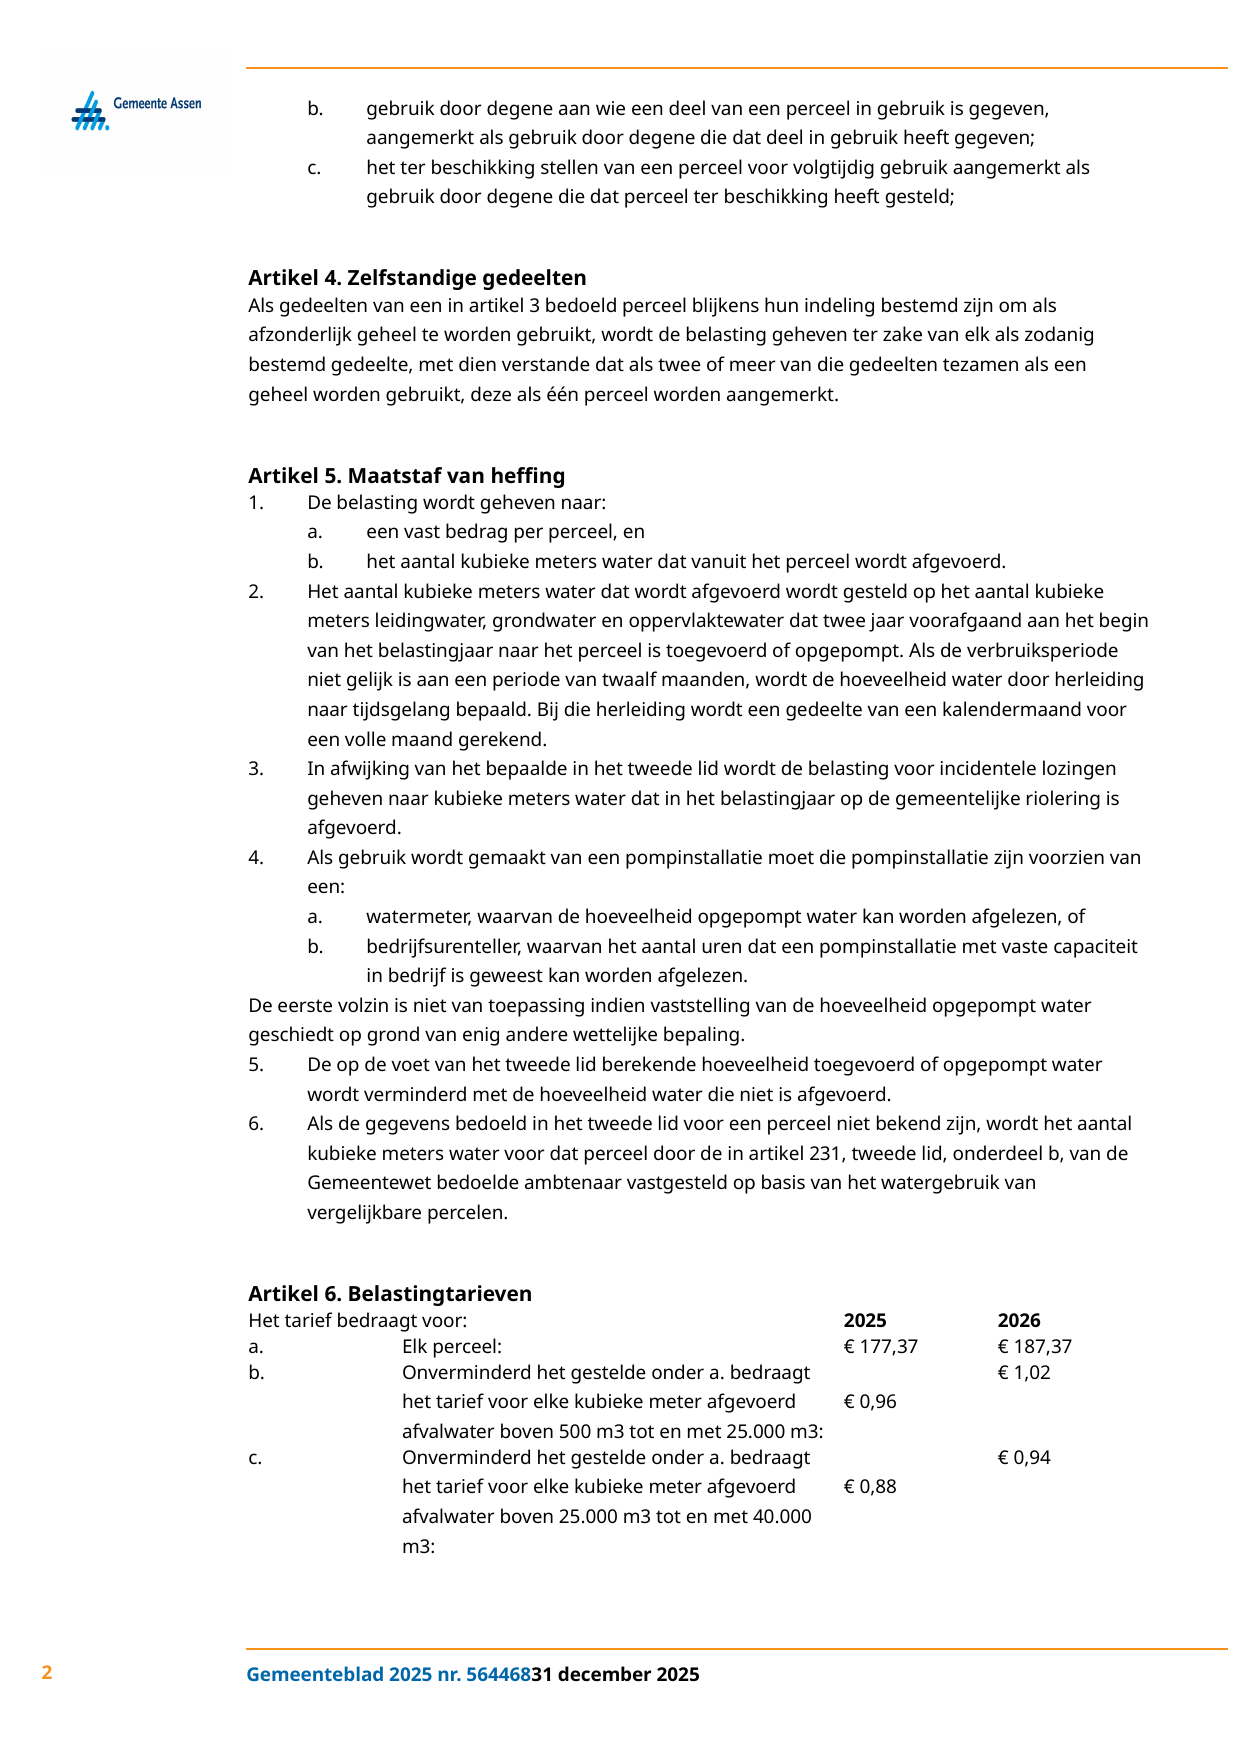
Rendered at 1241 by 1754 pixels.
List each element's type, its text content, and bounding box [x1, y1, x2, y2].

table_cell € 187,37 [998, 1334, 1152, 1359]
table_cell € 1,02 [998, 1359, 1152, 1444]
table_cell Elk perceel: [402, 1334, 844, 1359]
list bedrijfsurenteller, waarvan het aantal uren dat een pompinstallatie met vaste capaciteit in bedrijf is geweest kan worden afgelezen. [307, 933, 1152, 988]
picture [41, 47, 231, 172]
text De eerste volzin is niet van toepassing indien vaststelling van de hoeveelheid opgepompt water geschiedt op grond van enig andere wettelijke bepaling. [248, 992, 1152, 1047]
list gebruik door degene aan wie een deel van een perceel in gebruik is gegeven, aangemerkt als gebruik door degene die dat deel in gebruik heeft gegeven; [307, 95, 1152, 150]
table_cell Onverminderd het gestelde onder a. bedraagt het tarief voor elke kubieke meter afgevoerd afvalwater boven 500 m3 tot en met 25.000 m3: [402, 1359, 844, 1444]
table_cell € 0,88 [844, 1444, 998, 1558]
list De op de voet van het tweede lid berekende hoeveelheid toegevoerd of opgepompt water wordt verminderd met de hoeveelheid water die niet is afgevoerd. [248, 1051, 1152, 1107]
text Als gedeelten van een in artikel 3 bedoeld perceel blijkens hun indeling bestemd zijn om als afzonderlijk geheel te worden gebruikt, wordt de belasting geheven ter zake van elk als zodanig bestemd gedeelte, met dien verstande dat als twee of meer van die gedeelten tezamen als een geheel worden gebruikt, deze als één perceel worden aangemerkt. [248, 292, 1152, 406]
table_header Het tarief bedraagt voor: [248, 1308, 844, 1333]
list Als de gegevens bedoeld in het tweede lid voor een perceel niet bekend zijn, wordt het aantal kubieke meters water voor dat perceel door de in artikel 231, tweede lid, onderdeel b, van de Gemeentewet bedoelde ambtenaar vastgesteld op basis van het watergebruik van vergelijkbare percelen. [248, 1110, 1152, 1225]
list Als gebruik wordt gemaakt van een pompinstallatie moet die pompinstallatie zijn voorzien van een: [248, 844, 1152, 899]
list het ter beschikking stellen van een perceel voor volgtijdig gebruik aangemerkt als gebruik door degene die dat perceel ter beschikking heeft gesteld; [307, 154, 1152, 209]
list De belasting wordt geheven naar: [248, 489, 1152, 515]
table_cell a. [248, 1334, 402, 1359]
list watermeter, waarvan de hoeveelheid opgepompt water kan worden afgelezen, of [307, 903, 1152, 929]
text Artikel 4. Zelfstandige gedeelten [248, 263, 1152, 292]
table_cell Onverminderd het gestelde onder a. bedraagt het tarief voor elke kubieke meter afgevoerd afvalwater boven 25.000 m3 tot en met 40.000 m3: [402, 1444, 844, 1558]
table_cell € 0,96 [844, 1359, 998, 1444]
list In afwijking van het bepaalde in het tweede lid wordt de belasting voor incidentele lozingen geheven naar kubieke meters water dat in het belastingjaar op de gemeentelijke riolering is afgevoerd. [248, 755, 1152, 840]
table_cell € 0,94 [998, 1444, 1152, 1558]
table_header 2025 [844, 1308, 998, 1333]
table_header 2026 [998, 1308, 1152, 1333]
table_cell c. [248, 1444, 402, 1558]
list Het aantal kubieke meters water dat wordt afgevoerd wordt gesteld op het aantal kubieke meters leidingwater, grondwater en oppervlaktewater dat twee jaar voorafgaand aan het begin van het belastingjaar naar het perceel is toegevoerd of opgepompt. Als de verbruiksperiode niet gelijk is aan een periode van twaalf maanden, wordt de hoeveelheid water door herleiding naar tijdsgelang bepaald. Bij die herleiding wordt een gedeelte van een kalendermaand voor een volle maand gerekend. [248, 578, 1152, 752]
table_cell b. [248, 1359, 402, 1444]
list het aantal kubieke meters water dat vanuit het perceel wordt afgevoerd. [307, 548, 1152, 574]
list een vast bedrag per perceel, en [307, 519, 1152, 544]
text Artikel 5. Maatstaf van heffing [248, 461, 1152, 489]
text Artikel 6. Belastingtarieven [248, 1279, 1152, 1308]
table_cell € 177,37 [844, 1334, 998, 1359]
